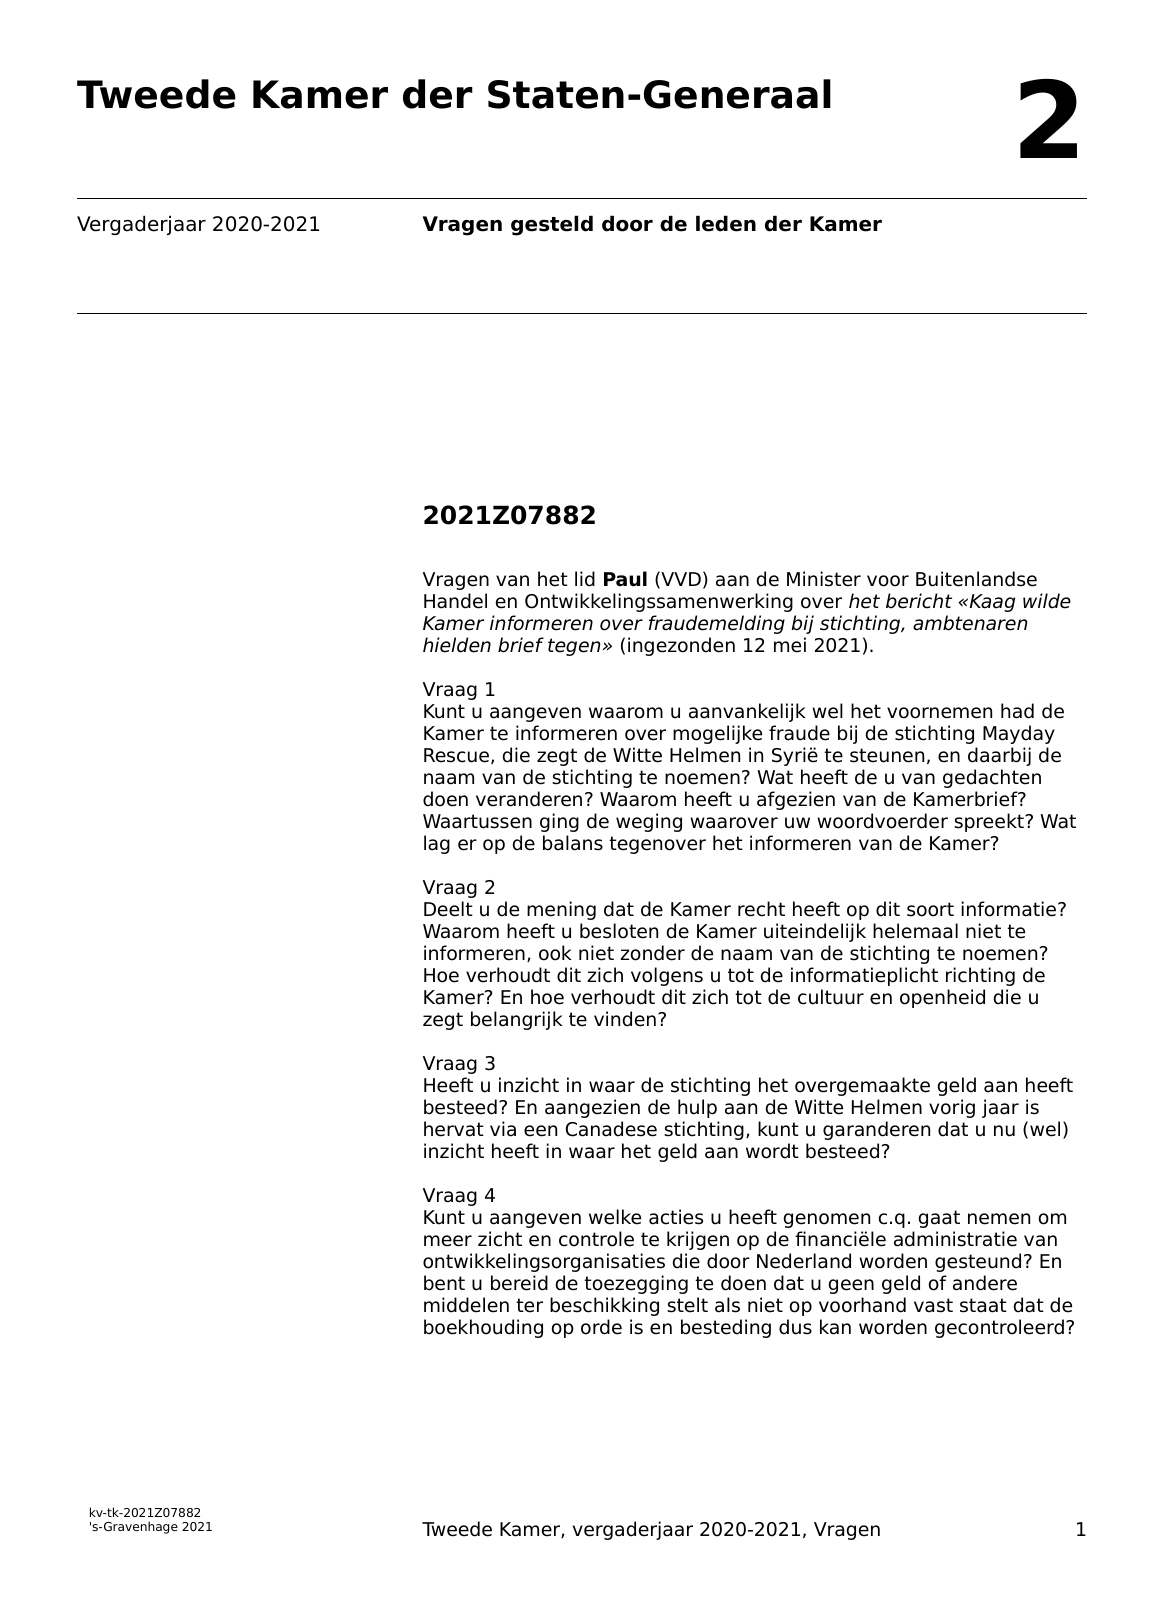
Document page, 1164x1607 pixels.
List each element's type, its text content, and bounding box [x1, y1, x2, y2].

text Deelt u de mening dat de Kamer recht heeft op dit soort informatie? Waarom heeft u besloten de Kamer uiteindelijk helemaal niet te informeren, ook niet zonder de naam van de stichting te noemen? Hoe verhoudt dit zich volgens u tot de informatieplicht richting de Kamer? En hoe verhoudt dit zich tot de cultuur en openheid die u zegt belangrijk te vinden? [422, 899, 1087, 1031]
text Heeft u inzicht in waar de stichting het overgemaakte geld aan heeft besteed? En aangezien de hulp aan de Witte Helmen vorig jaar is hervat via een Canadese stichting, kunt u garanderen dat u nu (wel) inzicht heeft in waar het geld aan wordt besteed? [422, 1075, 1087, 1163]
table_cell Vergaderjaar 2020-2021 [77, 199, 422, 313]
text 2021Z07882 [422, 501, 1087, 531]
text Vraag 3 [422, 1053, 1087, 1075]
text kv-tk-2021Z07882 [88, 1506, 323, 1520]
text Vraag 2 [422, 877, 1087, 899]
text Vraag 1 [422, 679, 1087, 701]
text Vraag 4 [422, 1185, 1087, 1207]
text Kunt u aangeven welke acties u heeft genomen c.q. gaat nemen om meer zicht en controle te krijgen op de financiële administratie van ontwikkelingsorganisaties die door Nederland worden gesteund? En bent u bereid de toezegging te doen dat u geen geld of andere middelen ter beschikking stelt als niet op voorhand vast staat dat de boekhouding op orde is en besteding dus kan worden gecontroleerd? [422, 1207, 1087, 1339]
text Kunt u aangeven waarom u aanvankelijk wel het voornemen had de Kamer te informeren over mogelijke fraude bij de stichting Mayday Rescue, die zegt de Witte Helmen in Syrië te steunen, en daarbij de naam van de stichting te noemen? Wat heeft de u van gedachten doen veranderen? Waarom heeft u afgezien van de Kamerbrief? Waartussen ging de weging waarover uw woordvoerder spreekt? Wat lag er op de balans tegenover het informeren van de Kamer? [422, 701, 1087, 855]
text Vragen van het lid Paul (VVD) aan de Minister voor Buitenlandse Handel en Ontwikkelingssamenwerking over het bericht «Kaag wilde Kamer informeren over fraudemelding bij stichting, ambtenaren hielden brief tegen» (ingezonden 12 mei 2021). [422, 569, 1087, 657]
table_header Tweede Kamer der Staten-Generaal [77, 59, 886, 198]
table_cell Vragen gesteld door de leden der Kamer [422, 199, 1087, 313]
text 's-Gravenhage 2021 [88, 1520, 323, 1534]
table_header 2 [886, 59, 1087, 198]
